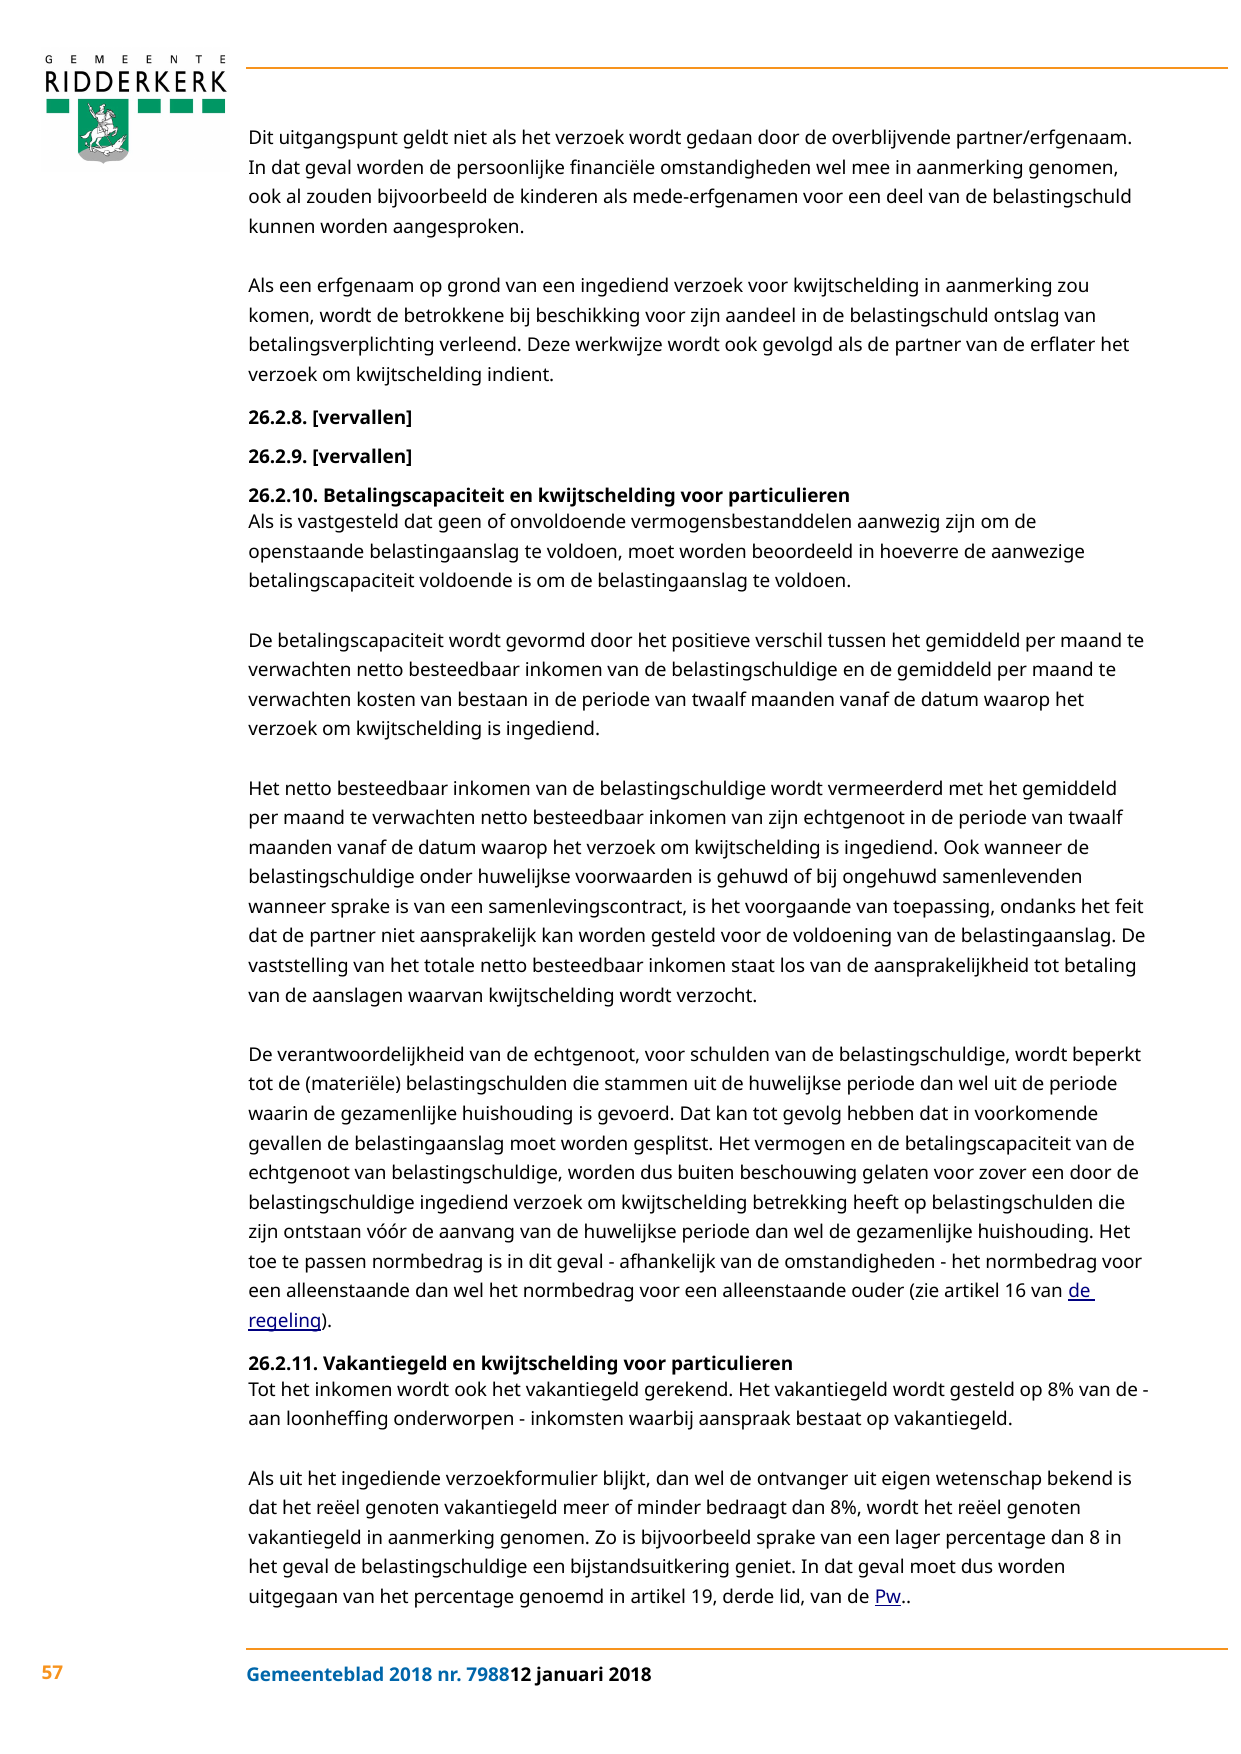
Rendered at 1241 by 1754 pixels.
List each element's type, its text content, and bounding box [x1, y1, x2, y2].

text Als uit het ingediende verzoekformulier blijkt, dan wel de ontvanger uit eigen wetenschap bekend is dat het reëel genoten vakantiegeld meer of minder bedraagt dan 8%, wordt het reëel genoten vakantiegeld in aanmerking genomen. Zo is bijvoorbeeld sprake van een lager percentage dan 8 in het geval de belastingschuldige een bijstandsuitkering geniet. In dat geval moet dus worden uitgegaan van het percentage genoemd in artikel 19, derde lid, van de Pw.. [248, 1465, 1152, 1609]
text Tot het inkomen wordt ook het vakantiegeld gerekend. Het vakantiegeld wordt gesteld op 8% van de - aan loonheffing onderworpen - inkomsten waarbij aanspraak bestaat op vakantiegeld. [248, 1376, 1152, 1431]
text 26.2.11. Vakantiegeld en kwijtschelding voor particulieren [248, 1350, 1152, 1376]
text De betalingscapaciteit wordt gevormd door het positieve verschil tussen het gemiddeld per maand te verwachten netto besteedbaar inkomen van de belastingschuldige en de gemiddeld per maand te verwachten kosten van bestaan in de periode van twaalf maanden vanaf de datum waarop het verzoek om kwijtschelding is ingediend. [248, 627, 1152, 741]
text De verantwoordelijkheid van de echtgenoot, voor schulden van de belastingschuldige, wordt beperkt tot de (materiële) belastingschulden die stammen uit de huwelijkse periode dan wel uit de periode waarin de gezamenlijke huishouding is gevoerd. Dat kan tot gevolg hebben dat in voorkomende gevallen de belastingaanslag moet worden gesplitst. Het vermogen en de betalingscapaciteit van de echtgenoot van belastingschuldige, worden dus buiten beschouwing gelaten voor zover een door de belastingschuldige ingediend verzoek om kwijtschelding betrekking heeft op belastingschulden die zijn ontstaan vóór de aanvang van de huwelijkse periode dan wel de gezamenlijke huishouding. Het toe te passen normbedrag is in dit geval - afhankelijk van de omstandigheden - het normbedrag voor een alleenstaande dan wel het normbedrag voor een alleenstaande ouder (zie artikel 16 van de regeling). [248, 1041, 1152, 1333]
text Als is vastgesteld dat geen of onvoldoende vermogensbestanddelen aanwezig zijn om de openstaande belastingaanslag te voldoen, moet worden beoordeeld in hoeverre de aanwezige betalingscapaciteit voldoende is om de belastingaanslag te voldoen. [248, 508, 1152, 593]
picture [41, 47, 231, 172]
text 26.2.8. [vervallen] [248, 404, 1152, 430]
text Het netto besteedbaar inkomen van de belastingschuldige wordt vermeerderd met het gemiddeld per maand te verwachten netto besteedbaar inkomen van zijn echtgenoot in de periode van twaalf maanden vanaf de datum waarop het verzoek om kwijtschelding is ingediend. Ook wanneer de belastingschuldige onder huwelijkse voorwaarden is gehuwd of bij ongehuwd samenlevenden wanneer sprake is van een samenlevingscontract, is het voorgaande van toepassing, ondanks het feit dat de partner niet aansprakelijk kan worden gesteld voor de voldoening van de belastingaanslag. De vaststelling van het totale netto besteedbaar inkomen staat los van de aansprakelijkheid tot betaling van de aanslagen waarvan kwijtschelding wordt verzocht. [248, 775, 1152, 1007]
text 26.2.9. [vervallen] [248, 443, 1152, 469]
text 26.2.10. Betalingscapaciteit en kwijtschelding voor particulieren [248, 483, 1152, 508]
text Als een erfgenaam op grond van een ingediend verzoek voor kwijtschelding in aanmerking zou komen, wordt de betrokkene bij beschikking voor zijn aandeel in de belastingschuld ontslag van betalingsverplichting verleend. Deze werkwijze wordt ook gevolgd als de partner van de erflater het verzoek om kwijtschelding indient. [248, 272, 1152, 387]
text Dit uitgangspunt geldt niet als het verzoek wordt gedaan door de overblijvende partner/erfgenaam. In dat geval worden de persoonlijke financiële omstandigheden wel mee in aanmerking genomen, ook al zouden bijvoorbeeld de kinderen als mede-erfgenamen voor een deel van de belastingschuld kunnen worden aangesproken. [248, 124, 1152, 239]
